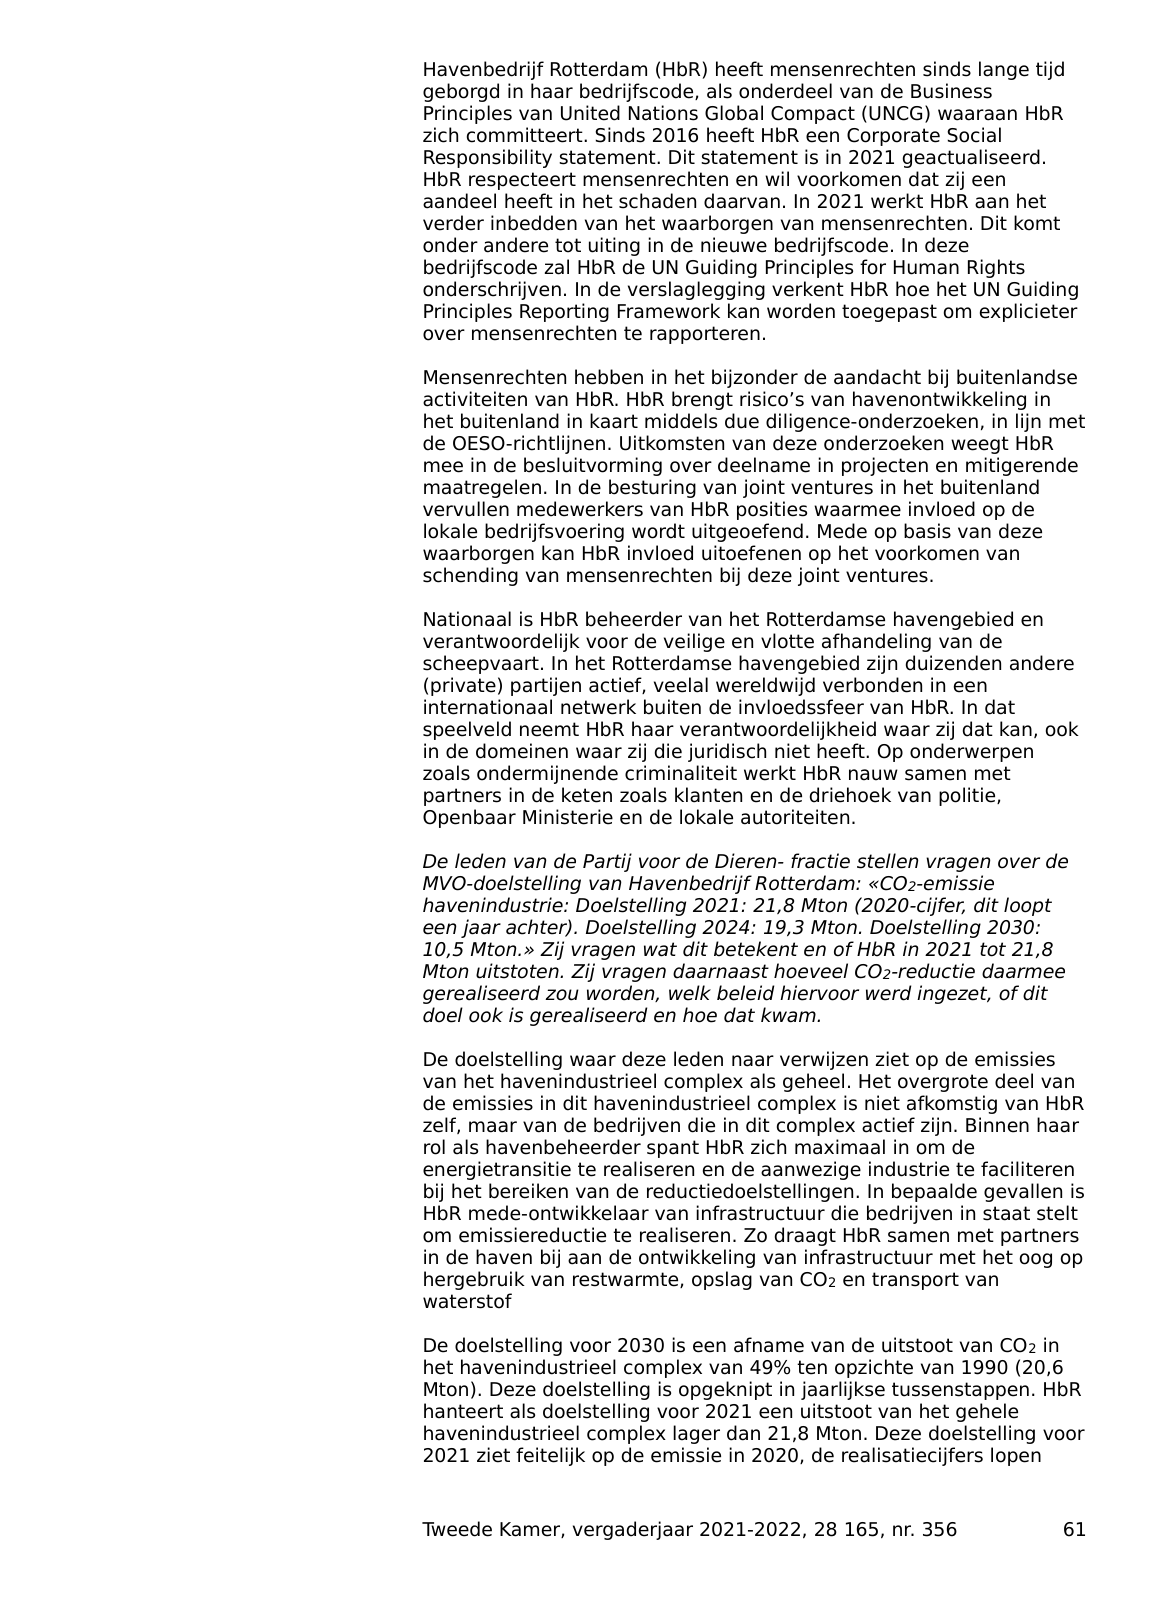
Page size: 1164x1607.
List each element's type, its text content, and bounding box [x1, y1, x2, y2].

text De doelstelling voor 2030 is een afname van de uitstoot van CO2 in het havenindustrieel complex van 49% ten opzichte van 1990 (20,6 Mton). Deze doelstelling is opgeknipt in jaarlijkse tussenstappen. HbR hanteert als doelstelling voor 2021 een uitstoot van het gehele havenindustrieel complex lager dan 21,8 Mton. Deze doelstelling voor 2021 ziet feitelijk op de emissie in 2020, de realisatiecijfers lopen [422, 1335, 1087, 1467]
text De leden van de Partij voor de Dieren- fractie stellen vragen over de MVO-doelstelling van Havenbedrijf Rotterdam: «CO2-emissie havenindustrie: Doelstelling 2021: 21,8 Mton (2020-cijfer, dit loopt een jaar achter). Doelstelling 2024: 19,3 Mton. Doelstelling 2030: 10,5 Mton.» Zij vragen wat dit betekent en of HbR in 2021 tot 21,8 Mton uitstoten. Zij vragen daarnaast hoeveel CO2-reductie daarmee gerealiseerd zou worden, welk beleid hiervoor werd ingezet, of dit doel ook is gerealiseerd en hoe dat kwam. [422, 851, 1087, 1027]
text Mensenrechten hebben in het bijzonder de aandacht bij buitenlandse activiteiten van HbR. HbR brengt risico’s van havenontwikkeling in het buitenland in kaart middels due diligence-onderzoeken, in lijn met de OESO-richtlijnen. Uitkomsten van deze onderzoeken weegt HbR mee in de besluitvorming over deelname in projecten en mitigerende maatregelen. In de besturing van joint ventures in het buitenland vervullen medewerkers van HbR posities waarmee invloed op de lokale bedrijfsvoering wordt uitgeoefend. Mede op basis van deze waarborgen kan HbR invloed uitoefenen op het voorkomen van schending van mensenrechten bij deze joint ventures. [422, 367, 1087, 587]
text De doelstelling waar deze leden naar verwijzen ziet op de emissies van het havenindustrieel complex als geheel. Het overgrote deel van de emissies in dit havenindustrieel complex is niet afkomstig van HbR zelf, maar van de bedrijven die in dit complex actief zijn. Binnen haar rol als havenbeheerder spant HbR zich maximaal in om de energietransitie te realiseren en de aanwezige industrie te faciliteren bij het bereiken van de reductiedoelstellingen. In bepaalde gevallen is HbR mede-ontwikkelaar van infrastructuur die bedrijven in staat stelt om emissiereductie te realiseren. Zo draagt HbR samen met partners in de haven bij aan de ontwikkeling van infrastructuur met het oog op hergebruik van restwarmte, opslag van CO2 en transport van waterstof [422, 1049, 1087, 1313]
text Nationaal is HbR beheerder van het Rotterdamse havengebied en verantwoordelijk voor de veilige en vlotte afhandeling van de scheepvaart. In het Rotterdamse havengebied zijn duizenden andere (private) partijen actief, veelal wereldwijd verbonden in een internationaal netwerk buiten de invloedssfeer van HbR. In dat speelveld neemt HbR haar verantwoordelijkheid waar zij dat kan, ook in de domeinen waar zij die juridisch niet heeft. Op onderwerpen zoals ondermijnende criminaliteit werkt HbR nauw samen met partners in de keten zoals klanten en de driehoek van politie, Openbaar Ministerie en de lokale autoriteiten. [422, 609, 1087, 829]
text Havenbedrijf Rotterdam (HbR) heeft mensenrechten sinds lange tijd geborgd in haar bedrijfscode, als onderdeel van de Business Principles van United Nations Global Compact (UNCG) waaraan HbR zich committeert. Sinds 2016 heeft HbR een Corporate Social Responsibility statement. Dit statement is in 2021 geactualiseerd. HbR respecteert mensenrechten en wil voorkomen dat zij een aandeel heeft in het schaden daarvan. In 2021 werkt HbR aan het verder inbedden van het waarborgen van mensenrechten. Dit komt onder andere tot uiting in de nieuwe bedrijfscode. In deze bedrijfscode zal HbR de UN Guiding Principles for Human Rights onderschrijven. In de verslaglegging verkent HbR hoe het UN Guiding Principles Reporting Framework kan worden toegepast om explicieter over mensenrechten te rapporteren. [422, 59, 1087, 345]
